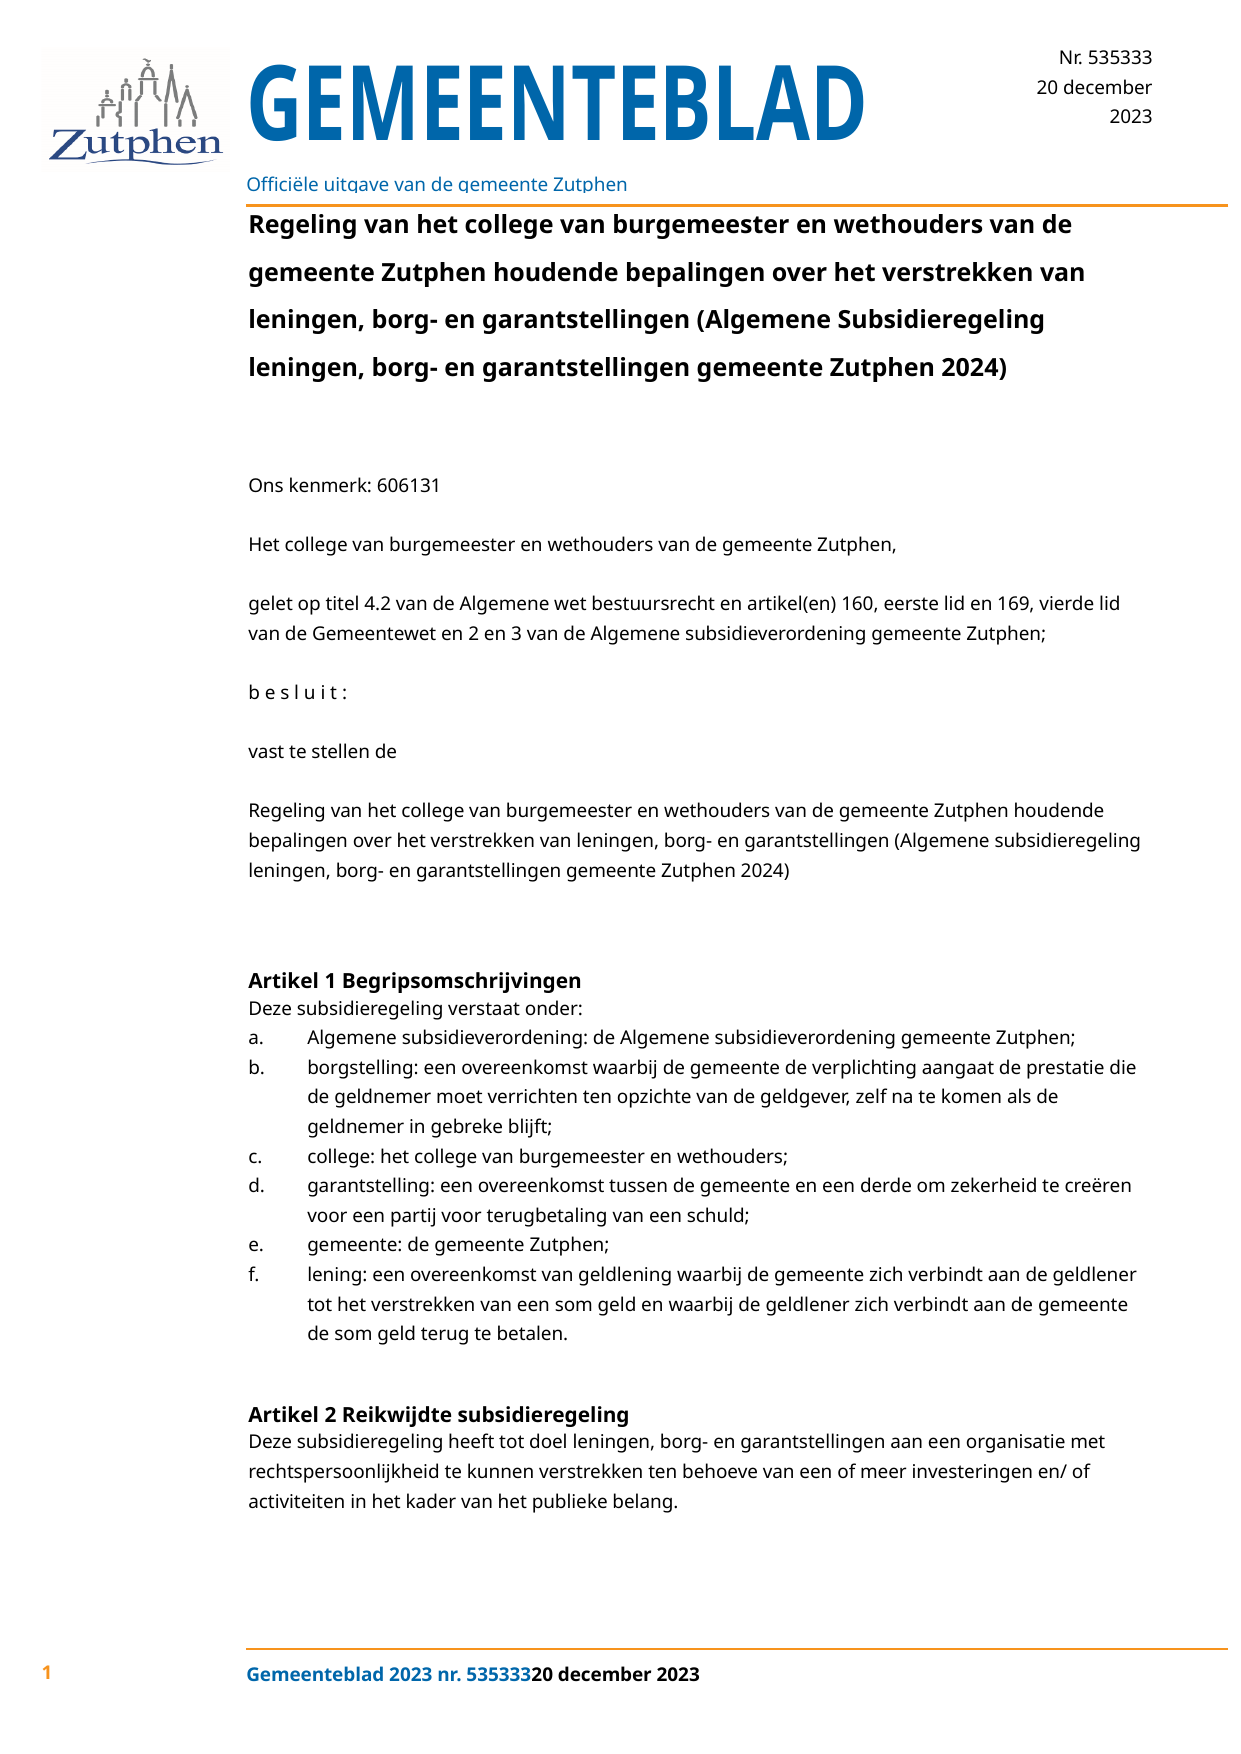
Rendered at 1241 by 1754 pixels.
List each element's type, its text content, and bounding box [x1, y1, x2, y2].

list lening: een overeenkomst van geldlening waarbij de gemeente zich verbindt aan de geldlener tot het verstrekken van een som geld en waarbij de geldlener zich verbindt aan de gemeente de som geld terug te betalen. [248, 1261, 1152, 1346]
text Artikel 1 Begripsomschrijvingen [248, 966, 1152, 995]
list college: het college van burgemeester en wethouders; [248, 1143, 1152, 1168]
text Regeling van het college van burgemeester en wethouders van de gemeente Zutphen houdende bepalingen over het verstrekken van leningen, borg- en garantstellingen (Algemene Subsidieregeling leningen, borg- en garantstellingen gemeente Zutphen 2024) [248, 207, 1152, 384]
text Deze subsidieregeling verstaat onder: [248, 995, 1152, 1021]
list Algemene subsidieverordening: de Algemene subsidieverordening gemeente Zutphen; [248, 1024, 1152, 1050]
text vast te stellen de [248, 738, 1152, 764]
text Deze subsidieregeling heeft tot doel leningen, borg- en garantstellingen aan een organisatie met rechtspersoonlijkheid te kunnen verstrekken ten behoeve van een of meer investeringen en/ of activiteiten in het kader van het publieke belang. [248, 1429, 1152, 1514]
text Het college van burgemeester en wethouders van de gemeente Zutphen, [248, 531, 1152, 557]
list borgstelling: een overeenkomst waarbij de gemeente de verplichting aangaat de prestatie die de geldnemer moet verrichten ten opzichte van de geldgever, zelf na te komen als de geldnemer in gebreke blijft; [248, 1054, 1152, 1139]
text Artikel 2 Reikwijdte subsidieregeling [248, 1400, 1152, 1429]
list garantstelling: een overeenkomst tussen de gemeente en een derde om zekerheid te creëren voor een partij voor terugbetaling van een schuld; [248, 1172, 1152, 1228]
list gemeente: de gemeente Zutphen; [248, 1232, 1152, 1257]
text gelet op titel 4.2 van de Algemene wet bestuursrecht en artikel(en) 160, eerste lid en 169, vierde lid van de Gemeentewet en 2 en 3 van de Algemene subsidieverordening gemeente Zutphen; [248, 591, 1152, 646]
text Ons kenmerk: 606131 [248, 472, 1152, 498]
text b e s l u i t : [248, 679, 1152, 705]
text Regeling van het college van burgemeester en wethouders van de gemeente Zutphen houdende bepalingen over het verstrekken van leningen, borg- en garantstellingen (Algemene subsidieregeling leningen, borg- en garantstellingen gemeente Zutphen 2024) [248, 798, 1152, 883]
picture [41, 47, 231, 172]
